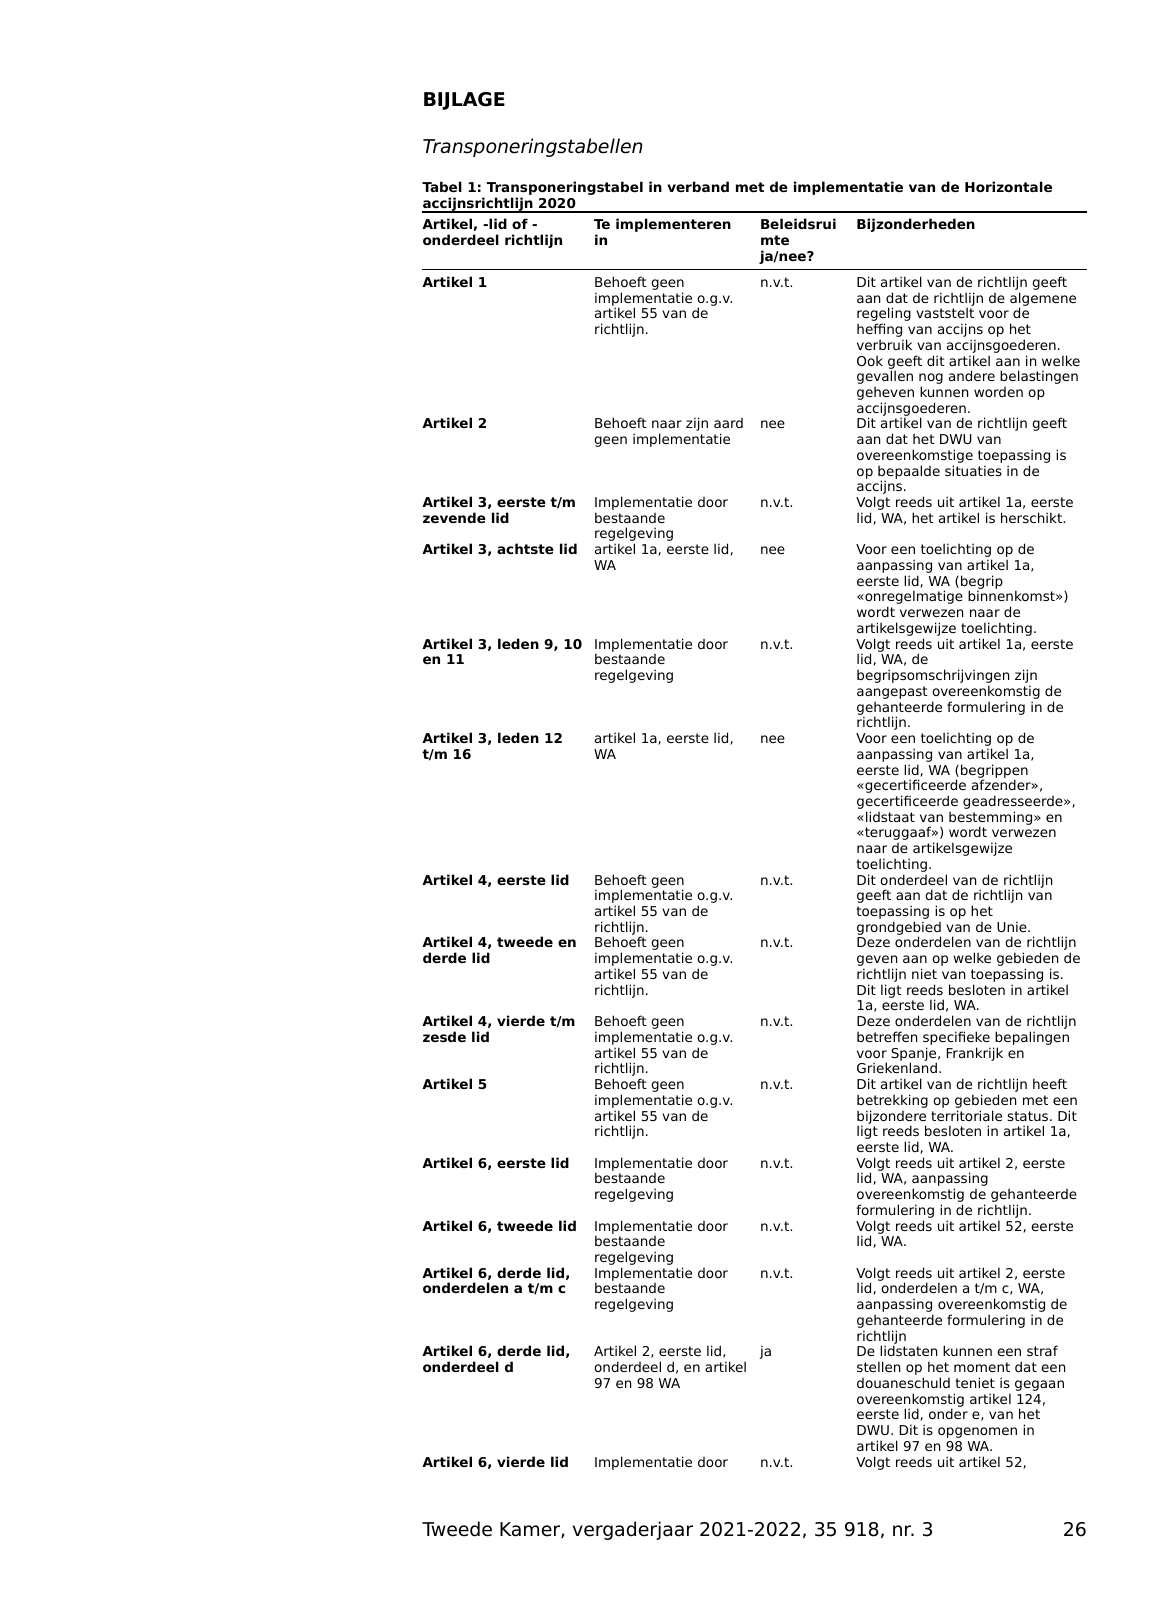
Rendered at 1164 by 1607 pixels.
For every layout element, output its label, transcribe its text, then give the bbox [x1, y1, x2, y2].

table_cell Volgt reeds uit artikel 2, eerste lid, onderdelen a t/m c, WA, aanpassing overeenkomstig de gehanteerde formulering in de richtlijn [850, 1266, 1087, 1344]
table_cell Dit onderdeel van de richtlijn geeft aan dat de richtlijn van toepassing is op het grondgebied van de Unie. [850, 873, 1087, 935]
table_cell Artikel 3, leden 9, 10 en 11 [422, 636, 588, 731]
table_cell Implementatie door bestaande regelgeving [588, 495, 754, 542]
table_cell Artikel 3, leden 12 t/m 16 [422, 731, 588, 872]
table_cell Voor een toelichting op de aanpassing van artikel 1a, eerste lid, WA (begrip «onregelmatige binnenkomst») wordt verwezen naar de artikelsgewijze toelichting. [850, 542, 1087, 636]
table_cell Behoeft naar zijn aard geen implementatie [588, 416, 754, 495]
table_cell n.v.t. [754, 1014, 850, 1077]
table_cell n.v.t. [754, 873, 850, 935]
table_header Tabel 1: Transponeringstabel in verband met de implementatie van de Horizontale accijnsrichtlijn 2020 [422, 180, 1087, 211]
table_cell Volgt reeds uit artikel 1a, eerste lid, WA, het artikel is herschikt. [850, 495, 1087, 542]
table_cell Artikel 1 [422, 270, 588, 416]
table_cell De lidstaten kunnen een straf stellen op het moment dat een douaneschuld teniet is gegaan overeenkomstig artikel 124, eerste lid, onder e, van het DWU. Dit is opgenomen in artikel 97 en 98 WA. [850, 1344, 1087, 1454]
table_cell Artikel 6, tweede lid [422, 1219, 588, 1266]
table_cell n.v.t. [754, 1077, 850, 1156]
table_cell nee [754, 416, 850, 495]
table_cell nee [754, 731, 850, 872]
table_cell Dit artikel van de richtlijn geeft aan dat de richtlijn de algemene regeling vaststelt voor de heffing van accijns op het verbruik van accijnsgoederen. Ook geeft dit artikel aan in welke gevallen nog andere belastingen geheven kunnen worden op accijnsgoederen. [850, 270, 1087, 416]
table_cell Artikel 3, eerste t/m zevende lid [422, 495, 588, 542]
table_cell Implementatie door bestaande regelgeving [588, 1266, 754, 1344]
table_cell n.v.t. [754, 270, 850, 416]
table_cell Artikel 6, derde lid, onderdelen a t/m c [422, 1266, 588, 1344]
table_cell Bijzonderheden [850, 213, 1087, 269]
table_cell n.v.t. [754, 495, 850, 542]
table_cell Implementatie door [588, 1454, 754, 1470]
table_cell Artikel 5 [422, 1077, 588, 1156]
table_cell Deze onderdelen van de richtlijn geven aan op welke gebieden de richtlijn niet van toepassing is. Dit ligt reeds besloten in artikel 1a, eerste lid, WA. [850, 935, 1087, 1014]
table_cell Volgt reeds uit artikel 1a, eerste lid, WA, de begripsomschrijvingen zijn aangepast overeenkomstig de gehanteerde formulering in de richtlijn. [850, 636, 1087, 731]
table_cell Artikel 6, vierde lid [422, 1454, 588, 1470]
table_cell artikel 1a, eerste lid, WA [588, 731, 754, 872]
table_cell Behoeft geen implementatie o.g.v. artikel 55 van de richtlijn. [588, 873, 754, 935]
table_cell n.v.t. [754, 1454, 850, 1470]
table_cell Voor een toelichting op de aanpassing van artikel 1a, eerste lid, WA (begrippen «gecertificeerde afzender», gecertificeerde geadresseerde», «lidstaat van bestemming» en «teruggaaf») wordt verwezen naar de artikelsgewijze toelichting. [850, 731, 1087, 872]
table_cell Implementatie door bestaande regelgeving [588, 1219, 754, 1266]
table_cell Artikel 2, eerste lid, onderdeel d, en artikel 97 en 98 WA [588, 1344, 754, 1454]
table_cell Implementatie door bestaande regelgeving [588, 636, 754, 731]
table_cell Dit artikel van de richtlijn heeft betrekking op gebieden met een bijzondere territoriale status. Dit ligt reeds besloten in artikel 1a, eerste lid, WA. [850, 1077, 1087, 1156]
table_cell n.v.t. [754, 1219, 850, 1266]
table_cell Artikel 6, derde lid, onderdeel d [422, 1344, 588, 1454]
table_cell Artikel 3, achtste lid [422, 542, 588, 636]
table_cell Volgt reeds uit artikel 52, [850, 1454, 1087, 1470]
subtitle Transponeringstabellen [422, 136, 1087, 158]
table_cell Beleidsruimte ja/nee? [754, 213, 850, 269]
table_cell Te implementeren in [588, 213, 754, 269]
table_cell n.v.t. [754, 935, 850, 1014]
table_cell n.v.t. [754, 1266, 850, 1344]
table_cell ja [754, 1344, 850, 1454]
subtitle BIJLAGE [77, 89, 1087, 111]
table_cell Artikel 4, vierde t/m zesde lid [422, 1014, 588, 1077]
table_cell Volgt reeds uit artikel 2, eerste lid, WA, aanpassing overeenkomstig de gehanteerde formulering in de richtlijn. [850, 1156, 1087, 1218]
table_cell artikel 1a, eerste lid, WA [588, 542, 754, 636]
table_cell Deze onderdelen van de richtlijn betreffen specifieke bepalingen voor Spanje, Frankrijk en Griekenland. [850, 1014, 1087, 1077]
table_cell Behoeft geen implementatie o.g.v. artikel 55 van de richtlijn. [588, 935, 754, 1014]
table_cell Artikel 6, eerste lid [422, 1156, 588, 1218]
table_cell Dit artikel van de richtlijn geeft aan dat het DWU van overeenkomstige toepassing is op bepaalde situaties in de accijns. [850, 416, 1087, 495]
table_cell Volgt reeds uit artikel 52, eerste lid, WA. [850, 1219, 1087, 1266]
table_cell nee [754, 542, 850, 636]
table_cell n.v.t. [754, 636, 850, 731]
table_cell Artikel 4, tweede en derde lid [422, 935, 588, 1014]
table_cell n.v.t. [754, 1156, 850, 1218]
table_cell Behoeft geen implementatie o.g.v. artikel 55 van de richtlijn. [588, 270, 754, 416]
table_cell Artikel 2 [422, 416, 588, 495]
table_cell Implementatie door bestaande regelgeving [588, 1156, 754, 1218]
table_cell Behoeft geen implementatie o.g.v. artikel 55 van de richtlijn. [588, 1014, 754, 1077]
table_cell Behoeft geen implementatie o.g.v. artikel 55 van de richtlijn. [588, 1077, 754, 1156]
table_cell Artikel 4, eerste lid [422, 873, 588, 935]
table_cell Artikel, -lid of -onderdeel richtlijn [422, 213, 588, 269]
